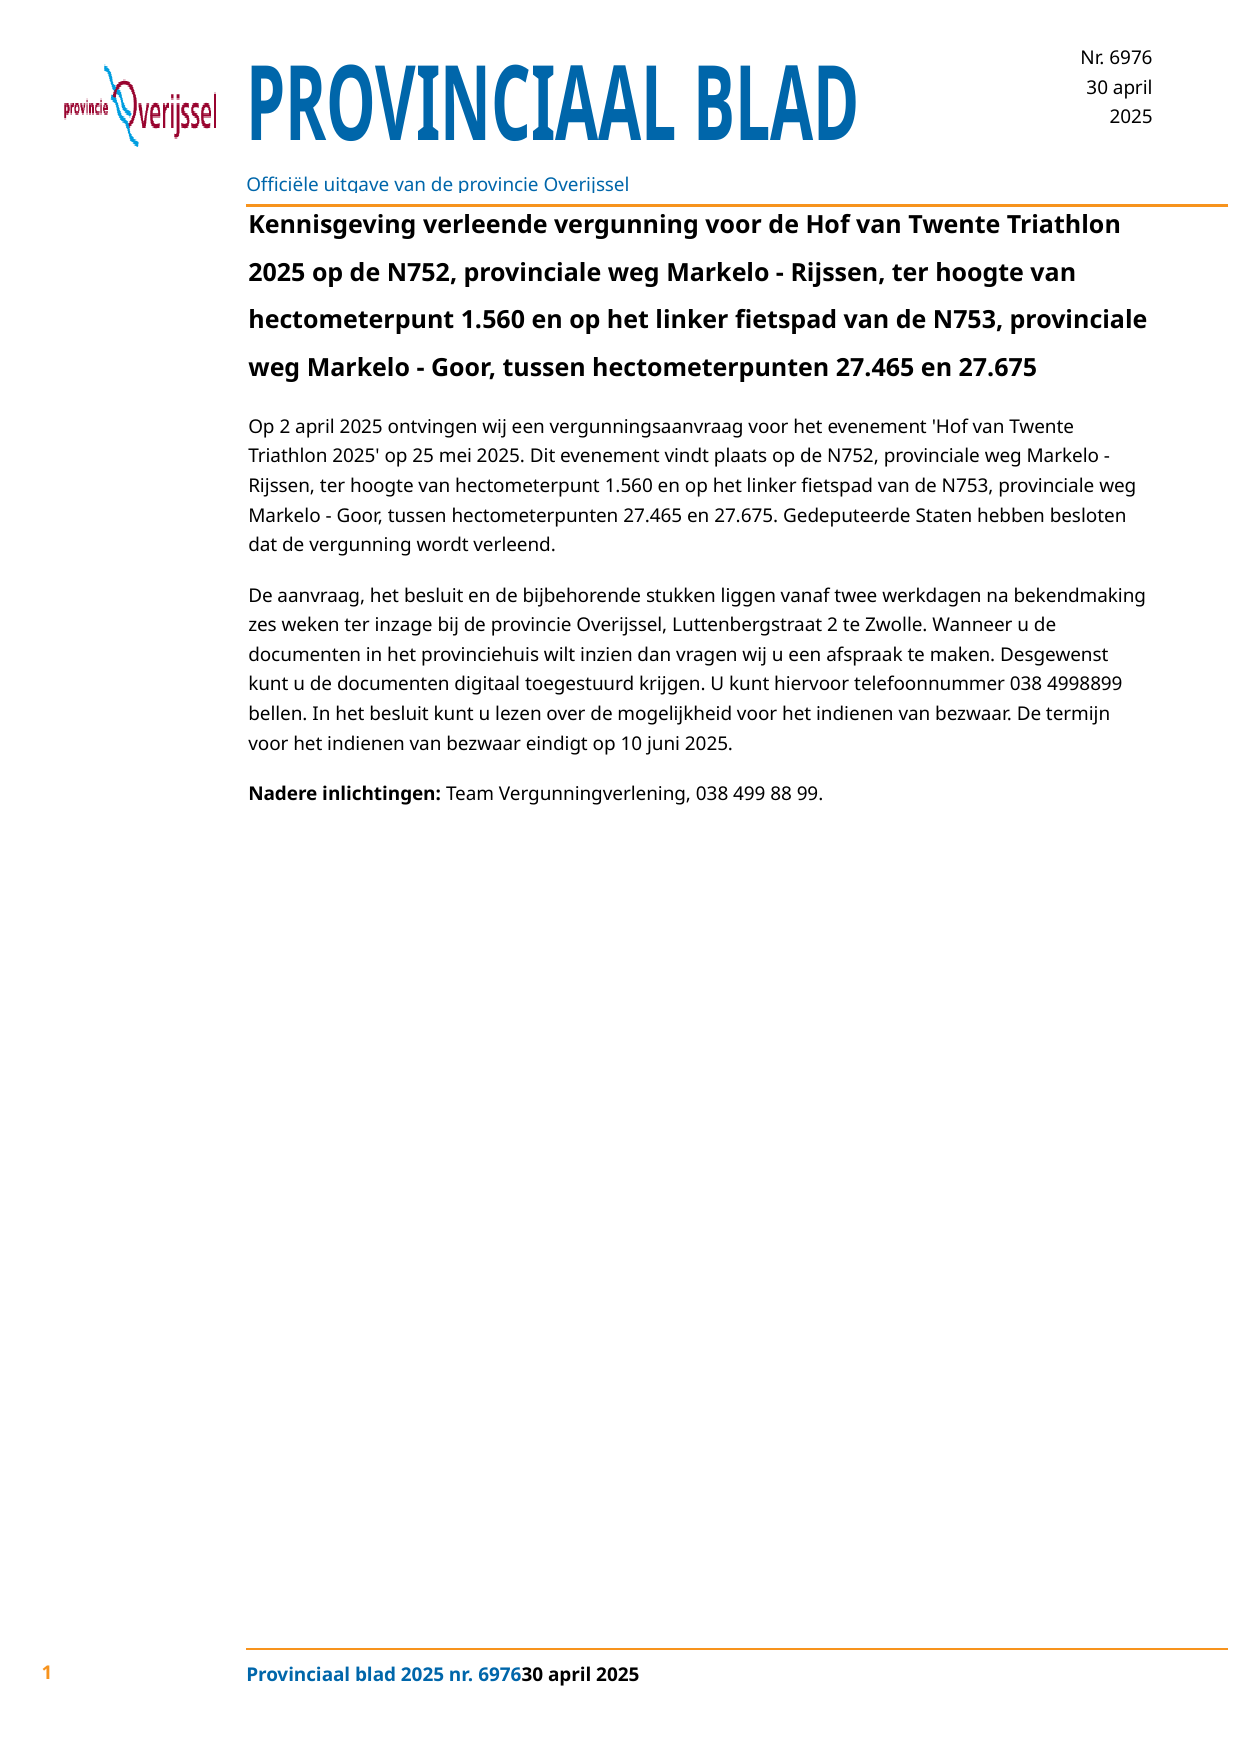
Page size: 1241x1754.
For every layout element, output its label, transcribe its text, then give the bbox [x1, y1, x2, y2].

picture [41, 47, 231, 172]
text De aanvraag, het besluit en de bijbehorende stukken liggen vanaf twee werkdagen na bekendmaking zes weken ter inzage bij de provincie Overijssel, Luttenbergstraat 2 te Zwolle. Wanneer u de documenten in het provinciehuis wilt inzien dan vragen wij u een afspraak te maken. Desgewenst kunt u de documenten digitaal toegestuurd krijgen. U kunt hiervoor telefoonnummer 038 4998899 bellen. In het besluit kunt u lezen over de mogelijkheid voor het indienen van bezwaar. De termijn voor het indienen van bezwaar eindigt op 10 juni 2025. [248, 582, 1152, 756]
text Kennisgeving verleende vergunning voor de Hof van Twente Triathlon 2025 op de N752, provinciale weg Markelo - Rijssen, ter hoogte van hectometerpunt 1.560 en op het linker fietspad van de N753, provinciale weg Markelo - Goor, tussen hectometerpunten 27.465 en 27.675 [248, 207, 1152, 384]
text Nadere inlichtingen: Team Vergunningverlening, 038 499 88 99. [248, 780, 1152, 806]
text Op 2 april 2025 ontvingen wij een vergunningsaanvraag voor het evenement 'Hof van Twente Triathlon 2025' op 25 mei 2025. Dit evenement vindt plaats op de N752, provinciale weg Markelo - Rijssen, ter hoogte van hectometerpunt 1.560 en op het linker fietspad van de N753, provinciale weg Markelo - Goor, tussen hectometerpunten 27.465 en 27.675. Gedeputeerde Staten hebben besloten dat de vergunning wordt verleend. [248, 413, 1152, 557]
